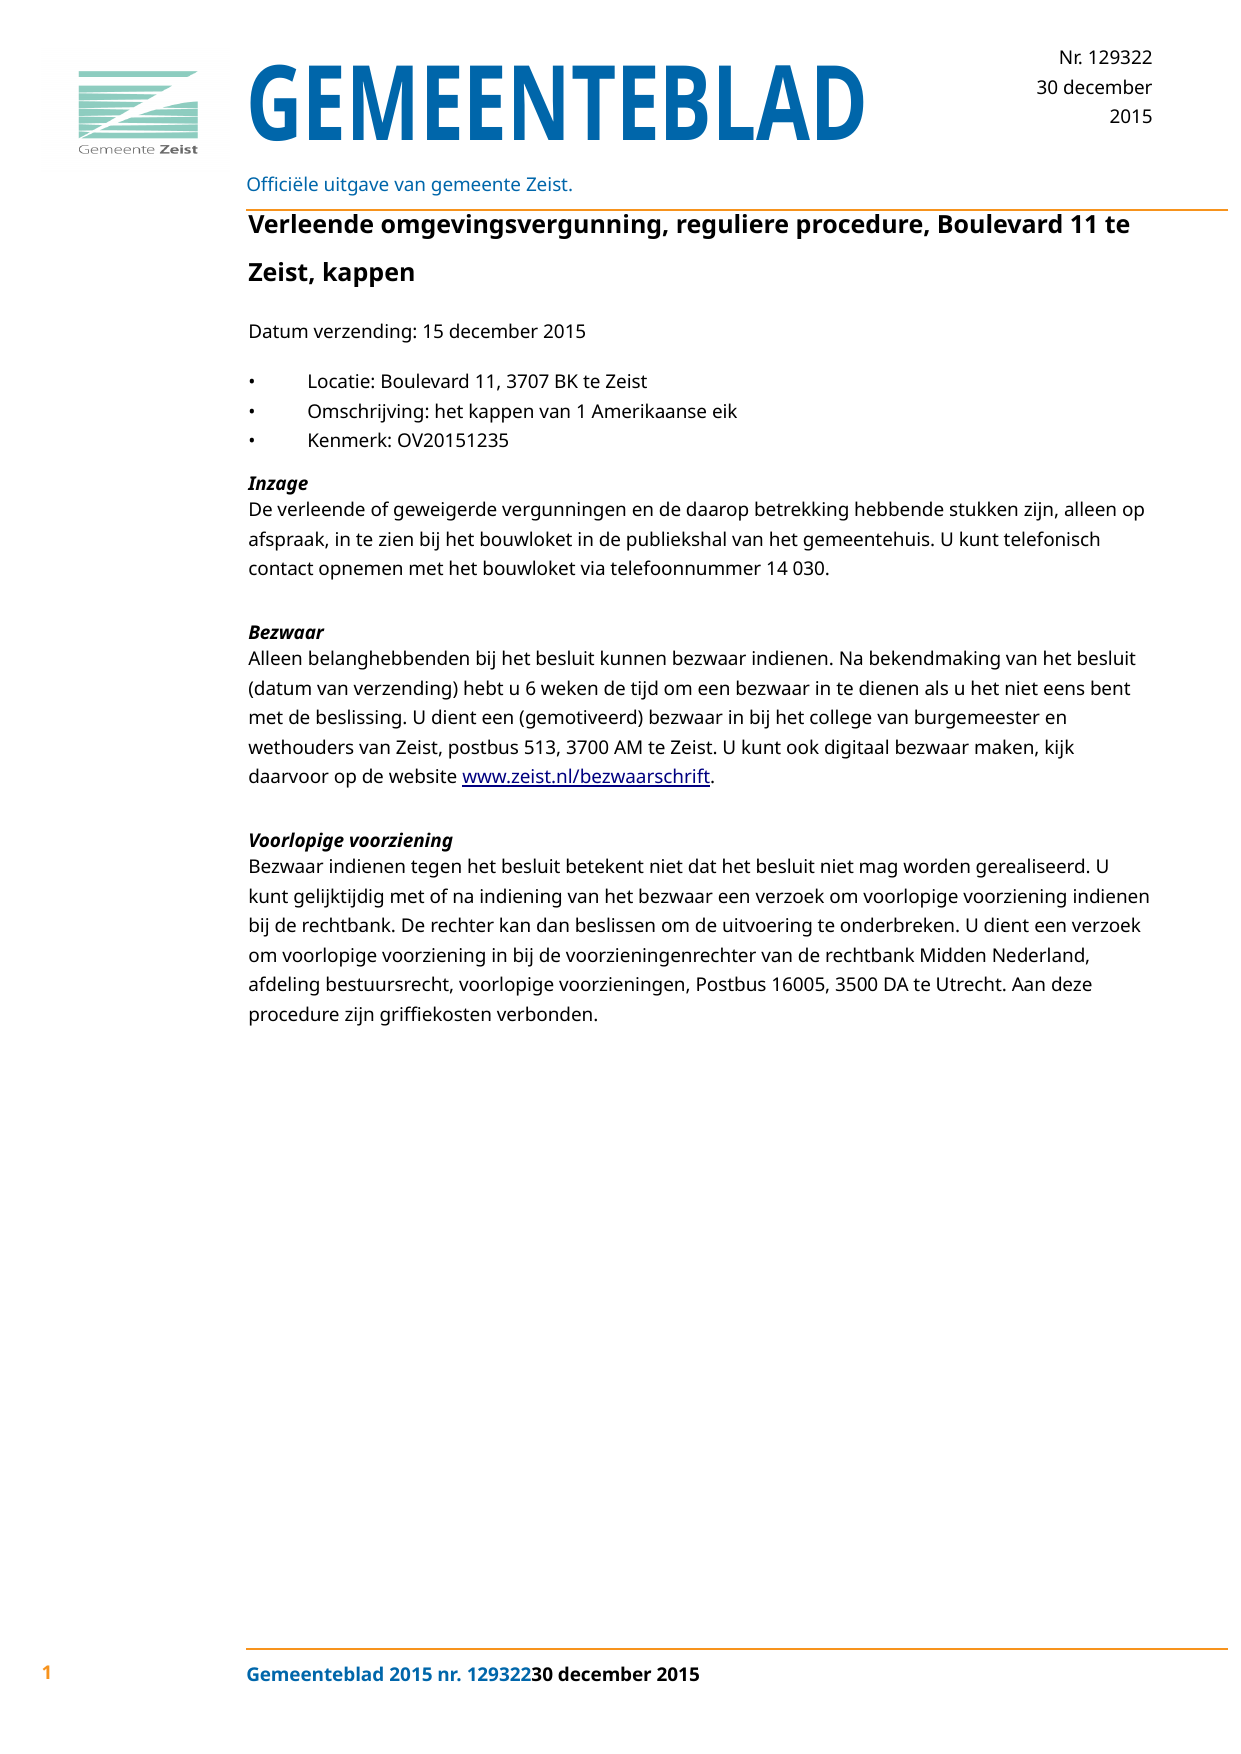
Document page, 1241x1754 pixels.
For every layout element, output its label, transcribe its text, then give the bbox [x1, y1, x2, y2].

text Bezwaar indienen tegen het besluit betekent niet dat het besluit niet mag worden gerealiseerd. U kunt gelijktijdig met of na indiening van het bezwaar een verzoek om voorlopige voorziening indienen bij de rechtbank. De rechter kan dan beslissen om de uitvoering te onderbreken. U dient een verzoek om voorlopige voorziening in bij de voorzieningenrechter van de rechtbank Midden Nederland, afdeling bestuursrecht, voorlopige voorzieningen, Postbus 16005, 3500 DA te Utrecht. Aan deze procedure zijn griffiekosten verbonden. [248, 853, 1152, 1027]
text Inzage [248, 471, 1152, 496]
text Datum verzending: 15 december 2015 [248, 318, 1152, 344]
text Bezwaar [248, 619, 1152, 645]
text De verleende of geweigerde vergunningen en de daarop betrekking hebbende stukken zijn, alleen op afspraak, in te zien bij het bouwloket in de publiekshal van het gemeentehuis. U kunt telefonisch contact opnemen met het bouwloket via telefoonnummer 14 030. [248, 496, 1152, 581]
text Alleen belanghebbenden bij het besluit kunnen bezwaar indienen. Na bekendmaking van het besluit (datum van verzending) hebt u 6 weken de tijd om een bezwaar in te dienen als u het niet eens bent met de beslissing. U dient een (gemotiveerd) bezwaar in bij het college van burgemeester en wethouders van Zeist, postbus 513, 3700 AM te Zeist. U kunt ook digitaal bezwaar maken, kijk daarvoor op de website www.zeist.nl/bezwaarschrift. [248, 645, 1152, 789]
list Kenmerk: OV20151235 [248, 427, 1152, 453]
list Omschrijving: het kappen van 1 Amerikaanse eik [248, 398, 1152, 424]
text Verleende omgevingsvergunning, reguliere procedure, Boulevard 11 te Zeist, kappen [248, 211, 1152, 288]
text Voorlopige voorziening [248, 827, 1152, 853]
list Locatie: Boulevard 11, 3707 BK te Zeist [248, 368, 1152, 394]
picture [41, 47, 231, 172]
